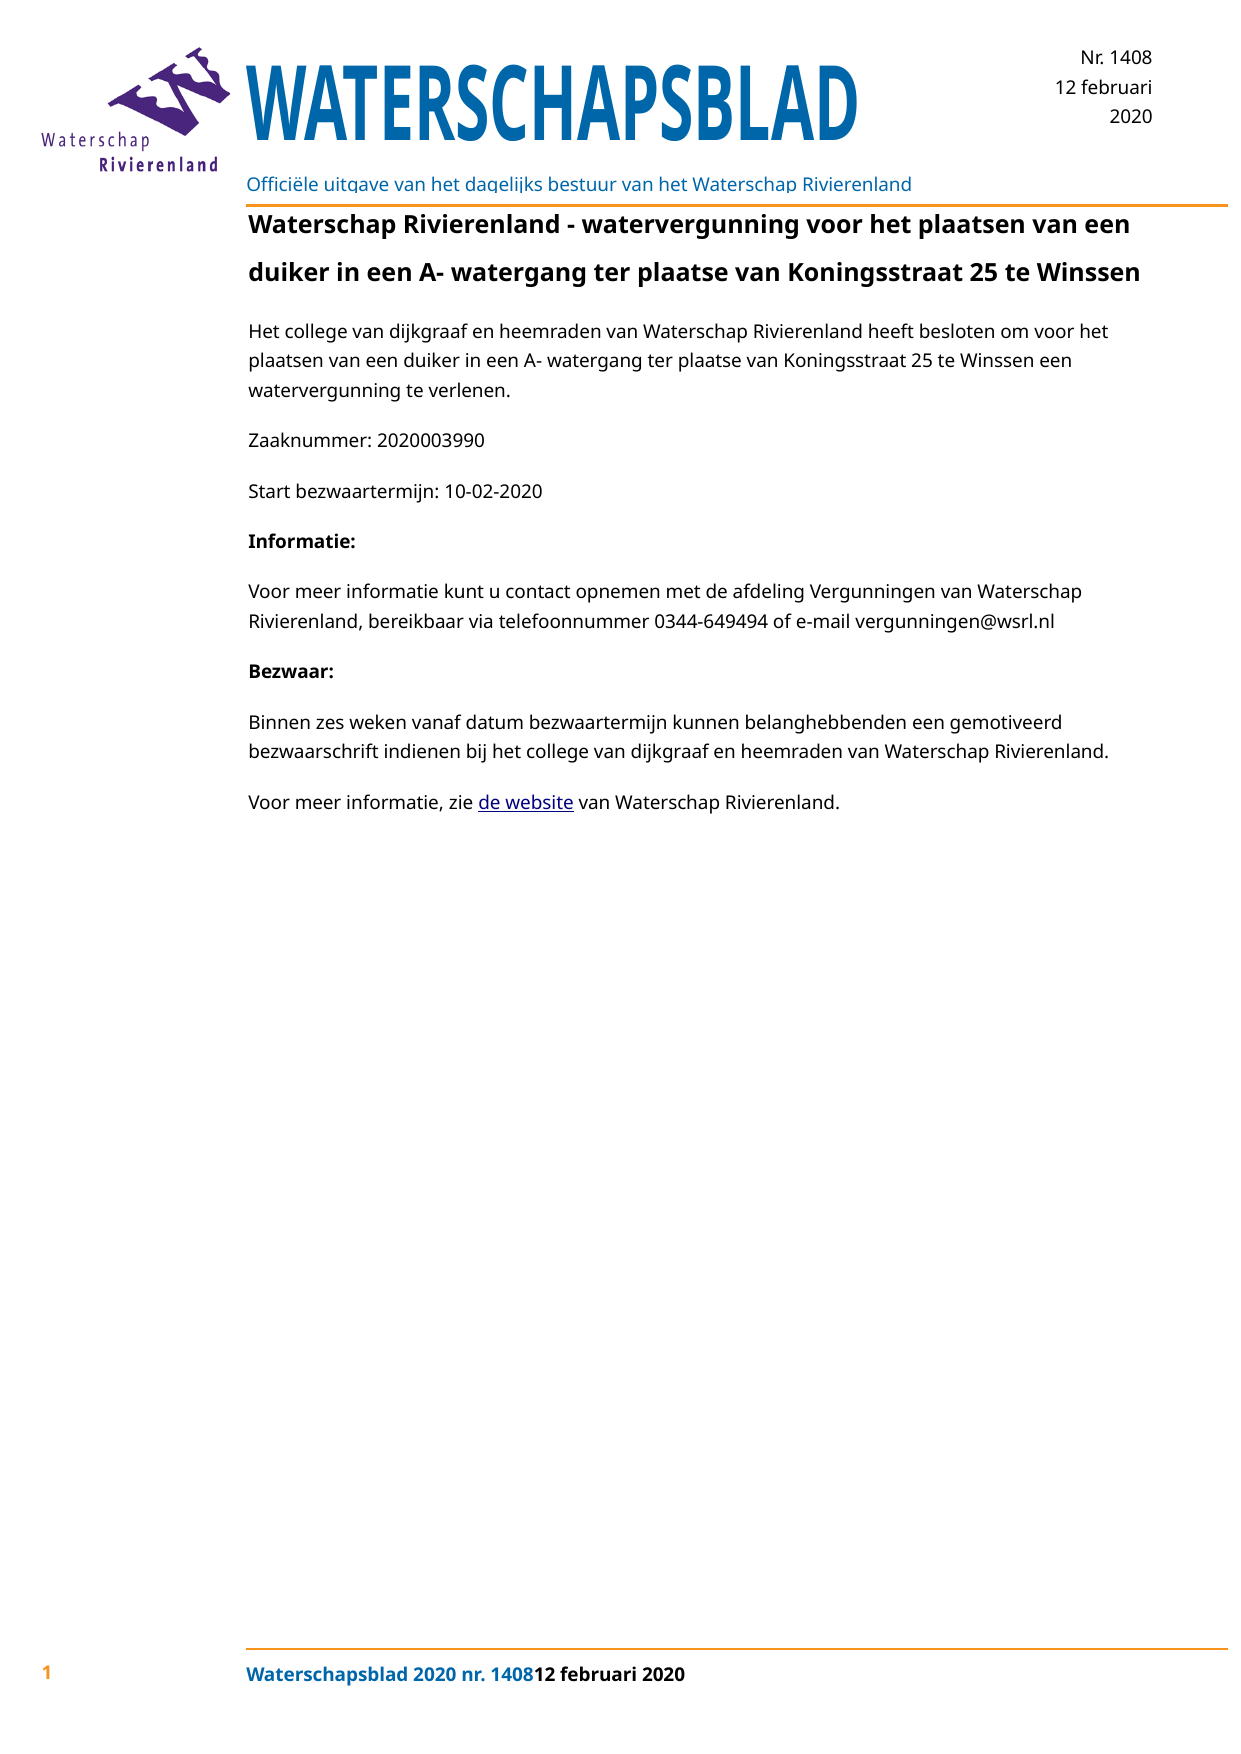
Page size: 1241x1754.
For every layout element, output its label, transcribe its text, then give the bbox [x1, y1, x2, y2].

text Informatie: [248, 528, 1152, 554]
text Start bezwaartermijn: 10-02-2020 [248, 478, 1152, 504]
text Voor meer informatie, zie de website van Waterschap Rivierenland. [248, 789, 1152, 815]
picture [41, 47, 231, 172]
text Binnen zes weken vanaf datum bezwaartermijn kunnen belanghebbenden een gemotiveerd bezwaarschrift indienen bij het college van dijkgraaf en heemraden van Waterschap Rivierenland. [248, 709, 1152, 764]
text Zaaknummer: 2020003990 [248, 427, 1152, 453]
text Bezwaar: [248, 659, 1152, 684]
text Het college van dijkgraaf en heemraden van Waterschap Rivierenland heeft besloten om voor het plaatsen van een duiker in een A- watergang ter plaatse van Koningsstraat 25 te Winssen een watervergunning te verlenen. [248, 318, 1152, 403]
text Waterschap Rivierenland - watervergunning voor het plaatsen van een duiker in een A- watergang ter plaatse van Koningsstraat 25 te Winssen [248, 207, 1152, 288]
text Voor meer informatie kunt u contact opnemen met de afdeling Vergunningen van Waterschap Rivierenland, bereikbaar via telefoonnummer 0344-649494 of e-mail vergunningen@wsrl.nl [248, 579, 1152, 634]
